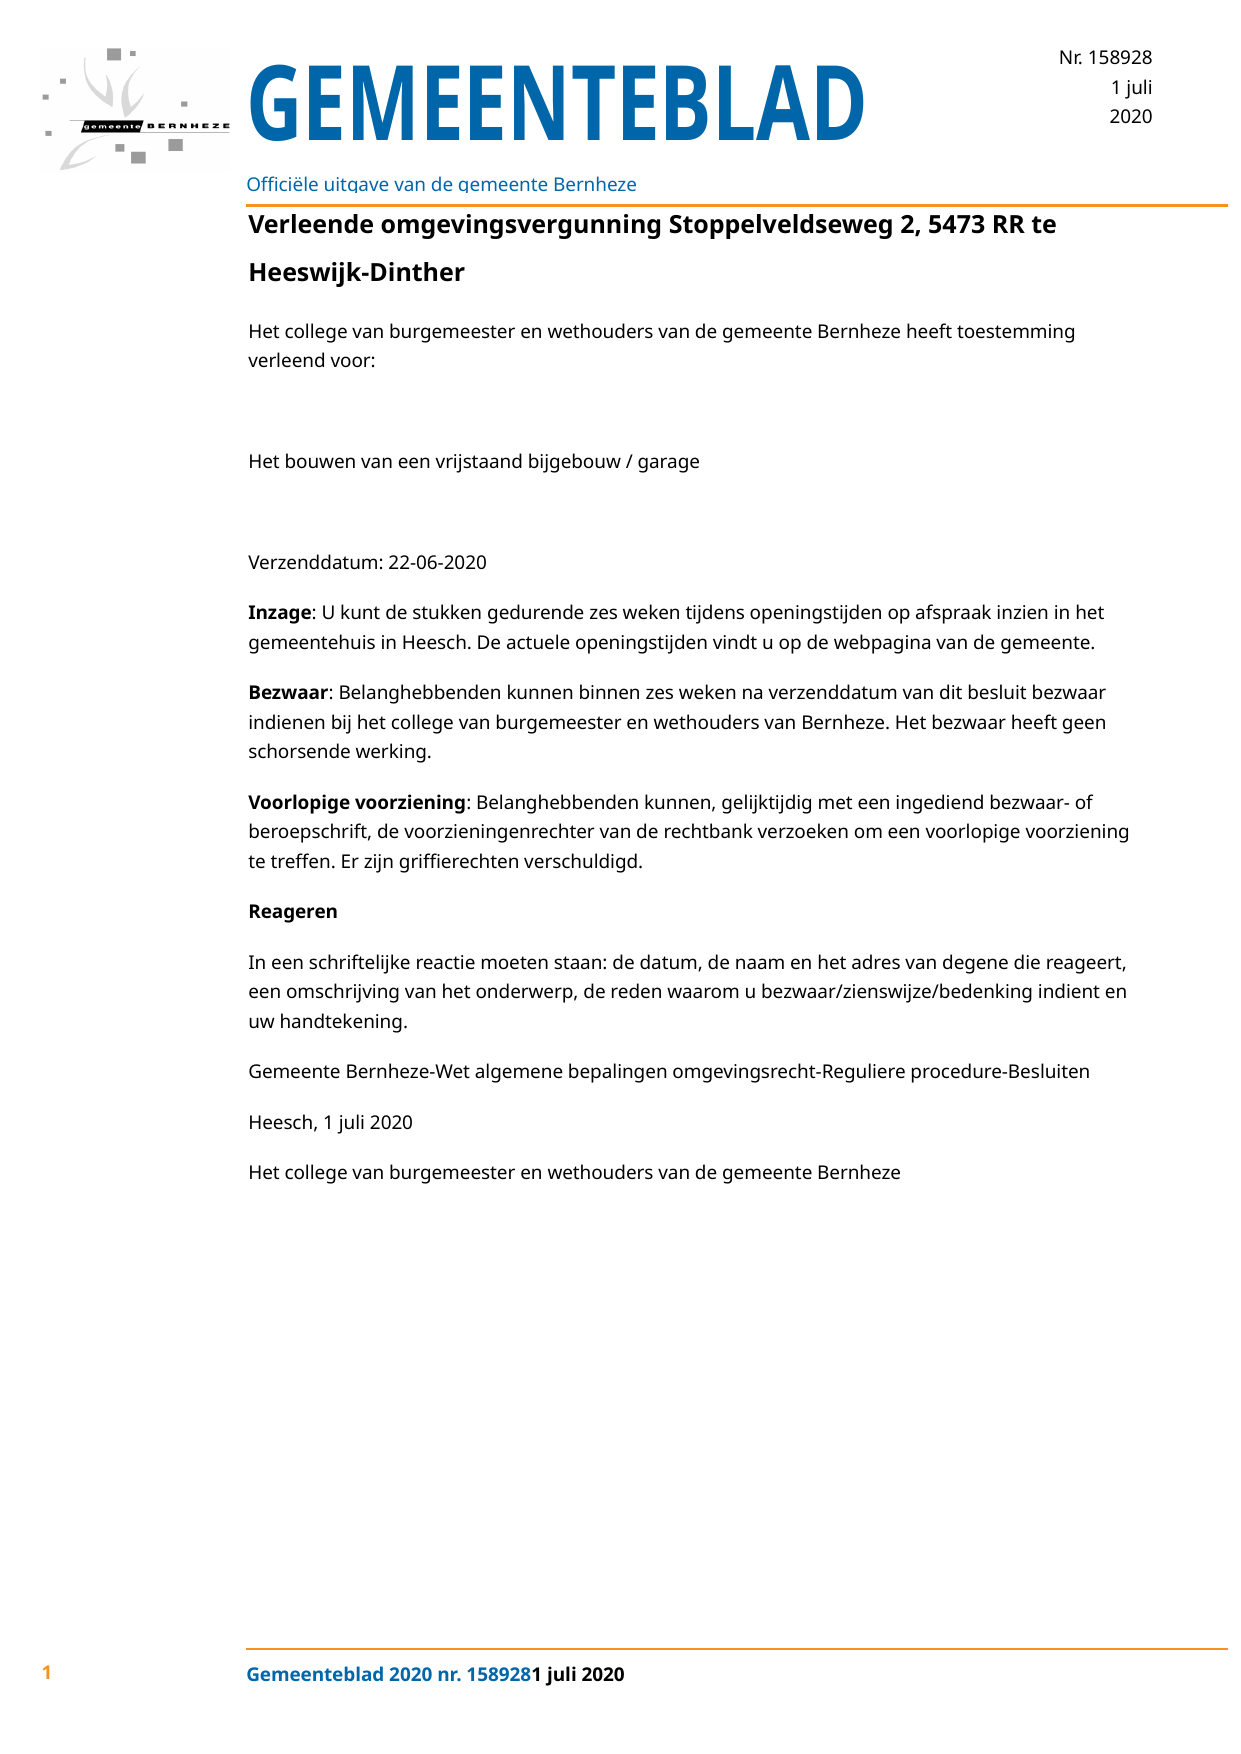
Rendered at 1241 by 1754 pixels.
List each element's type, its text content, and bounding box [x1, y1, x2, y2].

text Verzenddatum: 22-06-2020 [248, 549, 1152, 575]
text Het college van burgemeester en wethouders van de gemeente Bernheze heeft toestemming verleend voor: [248, 318, 1152, 373]
text Bezwaar: Belanghebbenden kunnen binnen zes weken na verzenddatum van dit besluit bezwaar indienen bij het college van burgemeester en wethouders van Bernheze. Het bezwaar heeft geen schorsende werking. [248, 679, 1152, 764]
text Gemeente Bernheze-Wet algemene bepalingen omgevingsrecht-Reguliere procedure-Besluiten [248, 1059, 1152, 1084]
text Verleende omgevingsvergunning Stoppelveldseweg 2, 5473 RR te Heeswijk-Dinther [248, 207, 1152, 288]
text Het college van burgemeester en wethouders van de gemeente Bernheze [248, 1159, 1152, 1185]
text Inzage: U kunt de stukken gedurende zes weken tijdens openingstijden op afspraak inzien in het gemeentehuis in Heesch. De actuele openingstijden vindt u op de webpagina van de gemeente. [248, 599, 1152, 655]
text Reageren [248, 899, 1152, 924]
picture [41, 47, 231, 172]
text Heesch, 1 juli 2020 [248, 1109, 1152, 1135]
text Het bouwen van een vrijstaand bijgebouw / garage [248, 448, 1152, 474]
text In een schriftelijke reactie moeten staan: de datum, de naam en het adres van degene die reageert, een omschrijving van het onderwerp, de reden waarom u bezwaar/zienswijze/bedenking indient en uw handtekening. [248, 949, 1152, 1034]
text Voorlopige voorziening: Belanghebbenden kunnen, gelijktijdig met een ingediend bezwaar- of beroepschrift, de voorzieningenrechter van de rechtbank verzoeken om een voorlopige voorziening te treffen. Er zijn griffierechten verschuldigd. [248, 789, 1152, 874]
